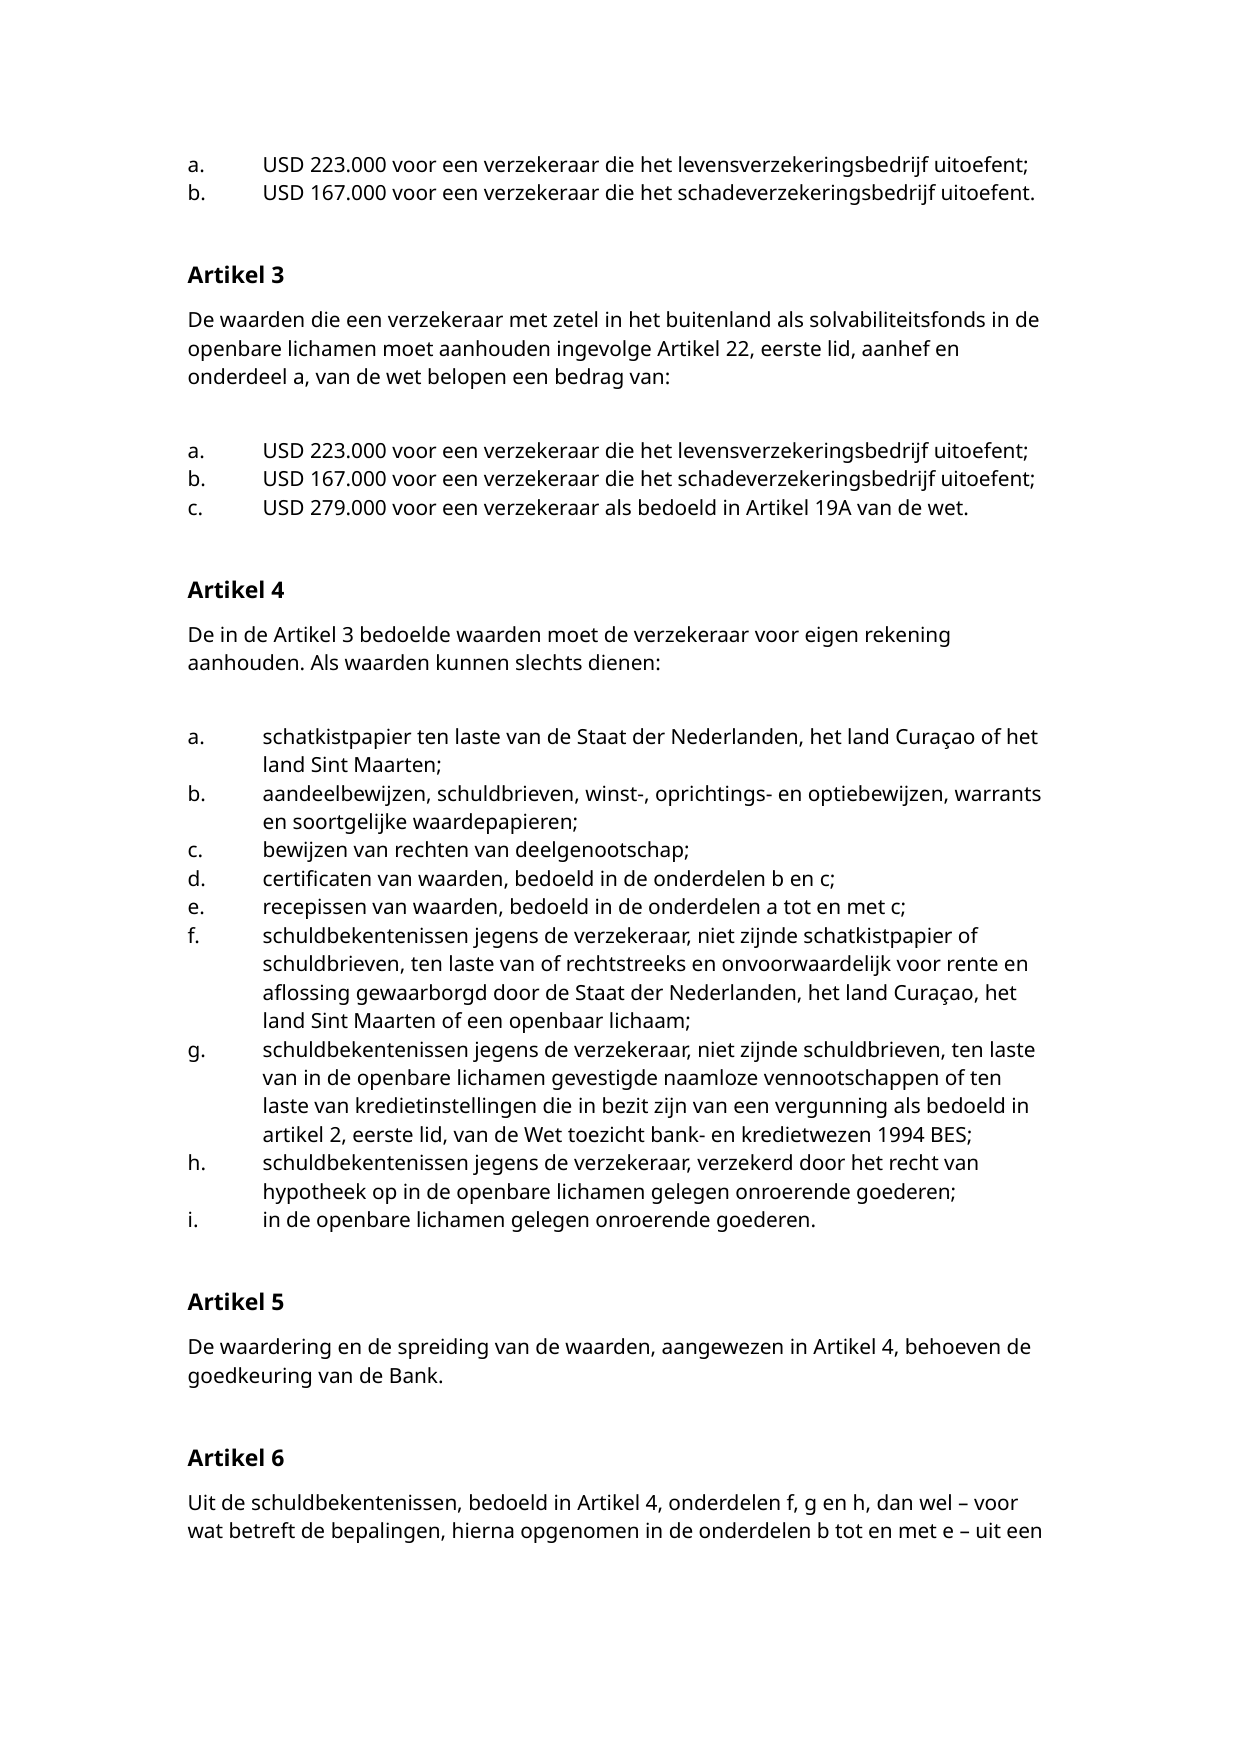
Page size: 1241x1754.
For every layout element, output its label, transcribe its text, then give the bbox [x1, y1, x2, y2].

subtitle Artikel 6 [187, 1442, 1053, 1473]
text Uit de schuldbekentenissen, bedoeld in Artikel 4, onderdelen f, g en h, dan wel – voor wat betreft de bepalingen, hierna opgenomen in de onderdelen b tot en met e – uit een [187, 1488, 1053, 1545]
list USD 223.000 voor een verzekeraar die het levensverzekeringsbedrijf uitoefent; [187, 150, 1053, 178]
list schuldbekentenissen jegens de verzekeraar, niet zijnde schuldbrieven, ten laste van in de openbare lichamen gevestigde naamloze vennootschappen of ten laste van kredietinstellingen die in bezit zijn van een vergunning als bedoeld in artikel 2, eerste lid, van de Wet toezicht bank- en kredietwezen 1994 BES; [187, 1035, 1053, 1148]
list schatkistpapier ten laste van de Staat der Nederlanden, het land Curaçao of het land Sint Maarten; [187, 722, 1053, 779]
list aandeelbewijzen, schuldbrieven, winst-, oprichtings- en optiebewijzen, warrants en soortgelijke waardepapieren; [187, 779, 1053, 836]
list schuldbekentenissen jegens de verzekeraar, verzekerd door het recht van hypotheek op in de openbare lichamen gelegen onroerende goederen; [187, 1148, 1053, 1205]
list certificaten van waarden, bedoeld in de onderdelen b en c; [187, 864, 1053, 892]
list schuldbekentenissen jegens de verzekeraar, niet zijnde schatkistpapier of schuldbrieven, ten laste van of rechtstreeks en onvoorwaardelijk voor rente en aflossing gewaarborgd door de Staat der Nederlanden, het land Curaçao, het land Sint Maarten of een openbaar lichaam; [187, 921, 1053, 1035]
subtitle Artikel 4 [187, 574, 1053, 605]
list USD 167.000 voor een verzekeraar die het schadeverzekeringsbedrijf uitoefent; [187, 464, 1053, 493]
list recepissen van waarden, bedoeld in de onderdelen a tot en met c; [187, 892, 1053, 921]
list USD 167.000 voor een verzekeraar die het schadeverzekeringsbedrijf uitoefent. [187, 178, 1053, 207]
text De waardering en de spreiding van de waarden, aangewezen in Artikel 4, behoeven de goedkeuring van de Bank. [187, 1332, 1053, 1389]
subtitle Artikel 3 [187, 259, 1053, 291]
text De in de Artikel 3 bedoelde waarden moet de verzekeraar voor eigen rekening aanhouden. Als waarden kunnen slechts dienen: [187, 620, 1053, 677]
list in de openbare lichamen gelegen onroerende goederen. [187, 1205, 1053, 1234]
list bewijzen van rechten van deelgenootschap; [187, 836, 1053, 864]
list USD 223.000 voor een verzekeraar die het levensverzekeringsbedrijf uitoefent; [187, 436, 1053, 464]
subtitle Artikel 5 [187, 1286, 1053, 1317]
text De waarden die een verzekeraar met zetel in het buitenland als solvabiliteitsfonds in de openbare lichamen moet aanhouden ingevolge Artikel 22, eerste lid, aanhef en onderdeel a, van de wet belopen een bedrag van: [187, 306, 1053, 391]
list USD 279.000 voor een verzekeraar als bedoeld in Artikel 19A van de wet. [187, 493, 1053, 521]
